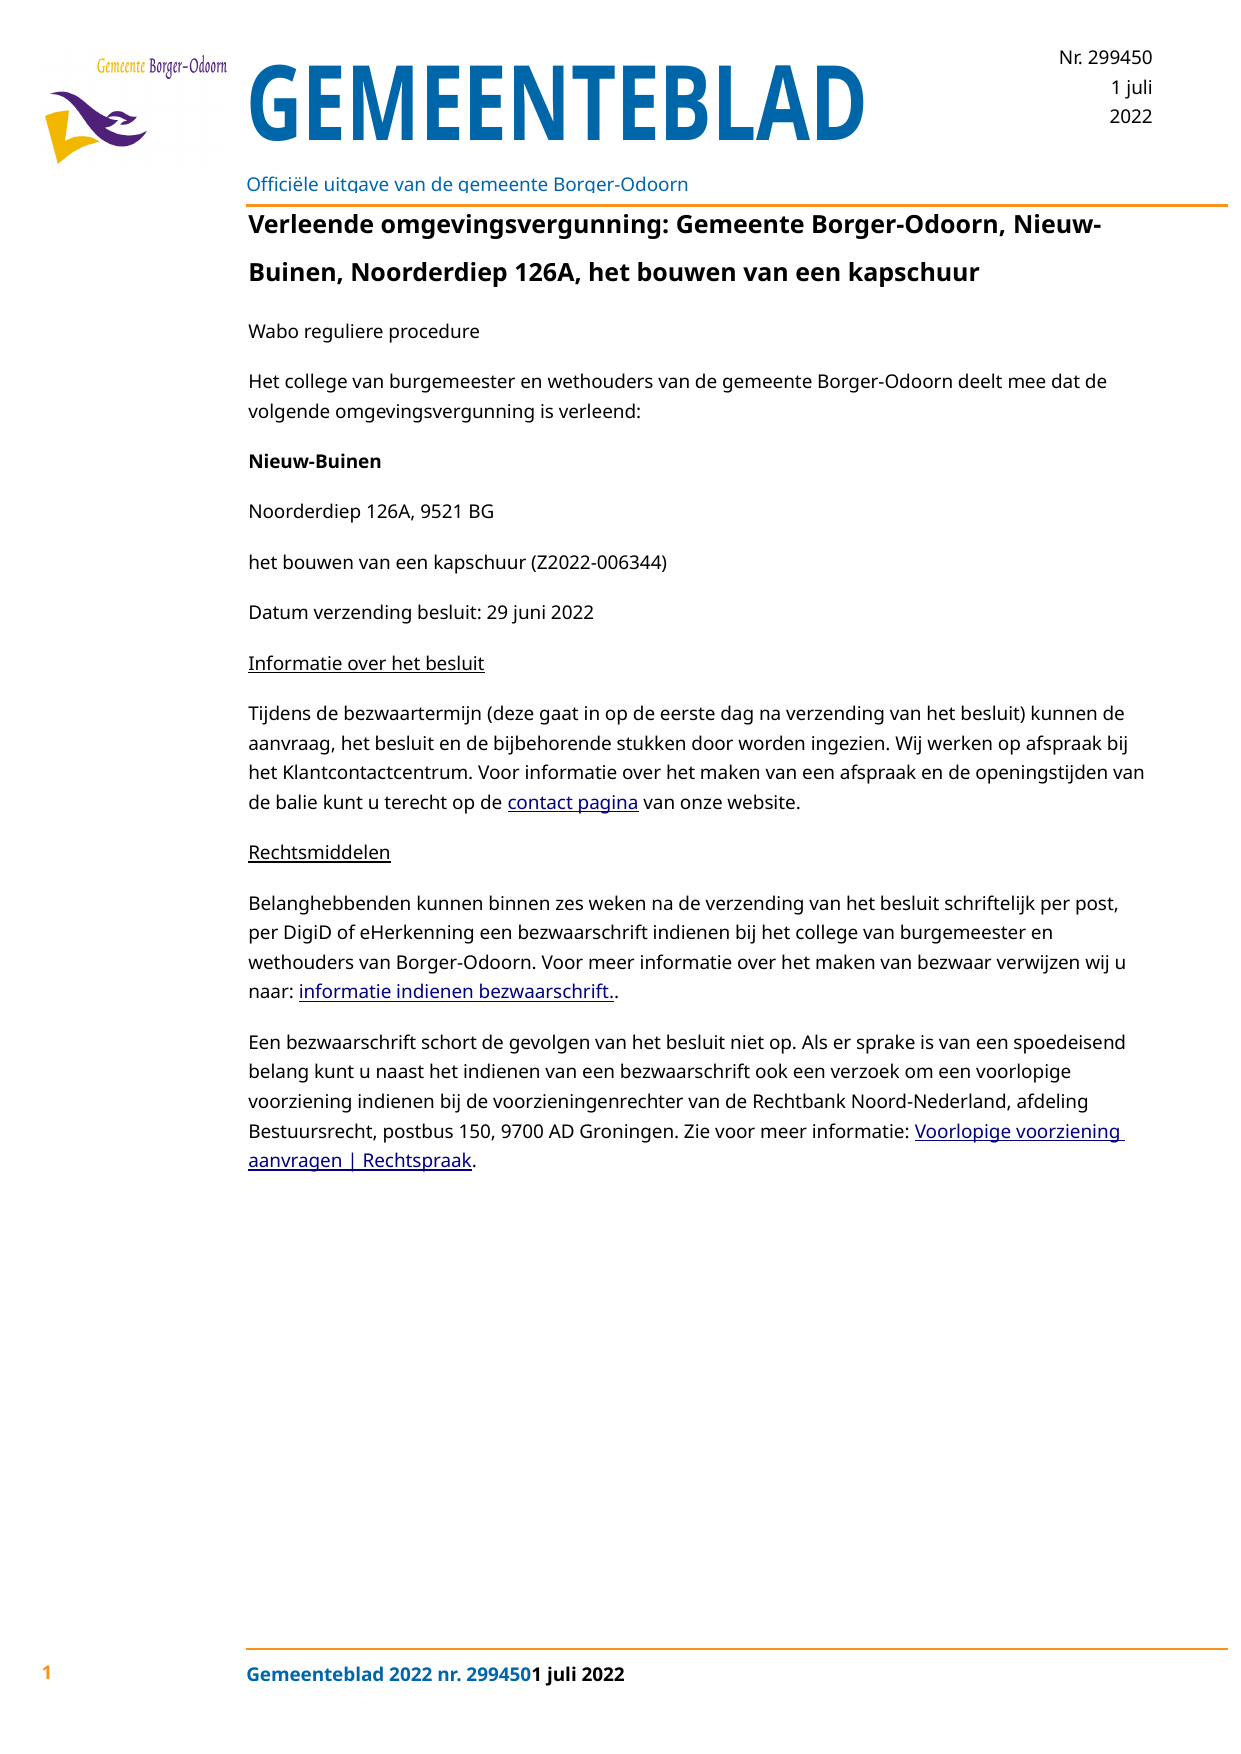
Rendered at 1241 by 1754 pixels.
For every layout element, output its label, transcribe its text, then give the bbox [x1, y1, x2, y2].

text Het college van burgemeester en wethouders van de gemeente Borger-Odoorn deelt mee dat de volgende omgevingsvergunning is verleend: [248, 368, 1152, 424]
text Een bezwaarschrift schort de gevolgen van het besluit niet op. Als er sprake is van een spoedeisend belang kunt u naast het indienen van een bezwaarschrift ook een verzoek om een voorlopige voorziening indienen bij de voorzieningenrechter van de Rechtbank Noord-Nederland, afdeling Bestuursrecht, postbus 150, 9700 AD Groningen. Zie voor meer informatie: Voorlopige voorziening aanvragen | Rechtspraak. [248, 1029, 1152, 1173]
text Verleende omgevingsvergunning: Gemeente Borger-Odoorn, Nieuw-Buinen, Noorderdiep 126A, het bouwen van een kapschuur [248, 207, 1152, 288]
text Noorderdiep 126A, 9521 BG [248, 499, 1152, 524]
text Belanghebbenden kunnen binnen zes weken na de verzending van het besluit schriftelijk per post, per DigiD of eHerkenning een bezwaarschrift indienen bij het college van burgemeester en wethouders van Borger-Odoorn. Voor meer informatie over het maken van bezwaar verwijzen wij u naar: informatie indienen bezwaarschrift.. [248, 890, 1152, 1004]
text Nieuw-Buinen [248, 448, 1152, 474]
text het bouwen van een kapschuur (Z2022-006344) [248, 549, 1152, 575]
text Tijdens de bezwaartermijn (deze gaat in op de eerste dag na verzending van het besluit) kunnen de aanvraag, het besluit en de bijbehorende stukken door worden ingezien. Wij werken op afspraak bij het Klantcontactcentrum. Voor informatie over het maken van een afspraak en de openingstijden van de balie kunt u terecht op de contact pagina van onze website. [248, 700, 1152, 815]
text Datum verzending besluit: 29 juni 2022 [248, 599, 1152, 625]
text Informatie over het besluit [248, 650, 1152, 676]
text Rechtsmiddelen [248, 839, 1152, 865]
text Wabo reguliere procedure [248, 318, 1152, 344]
picture [41, 47, 231, 172]
